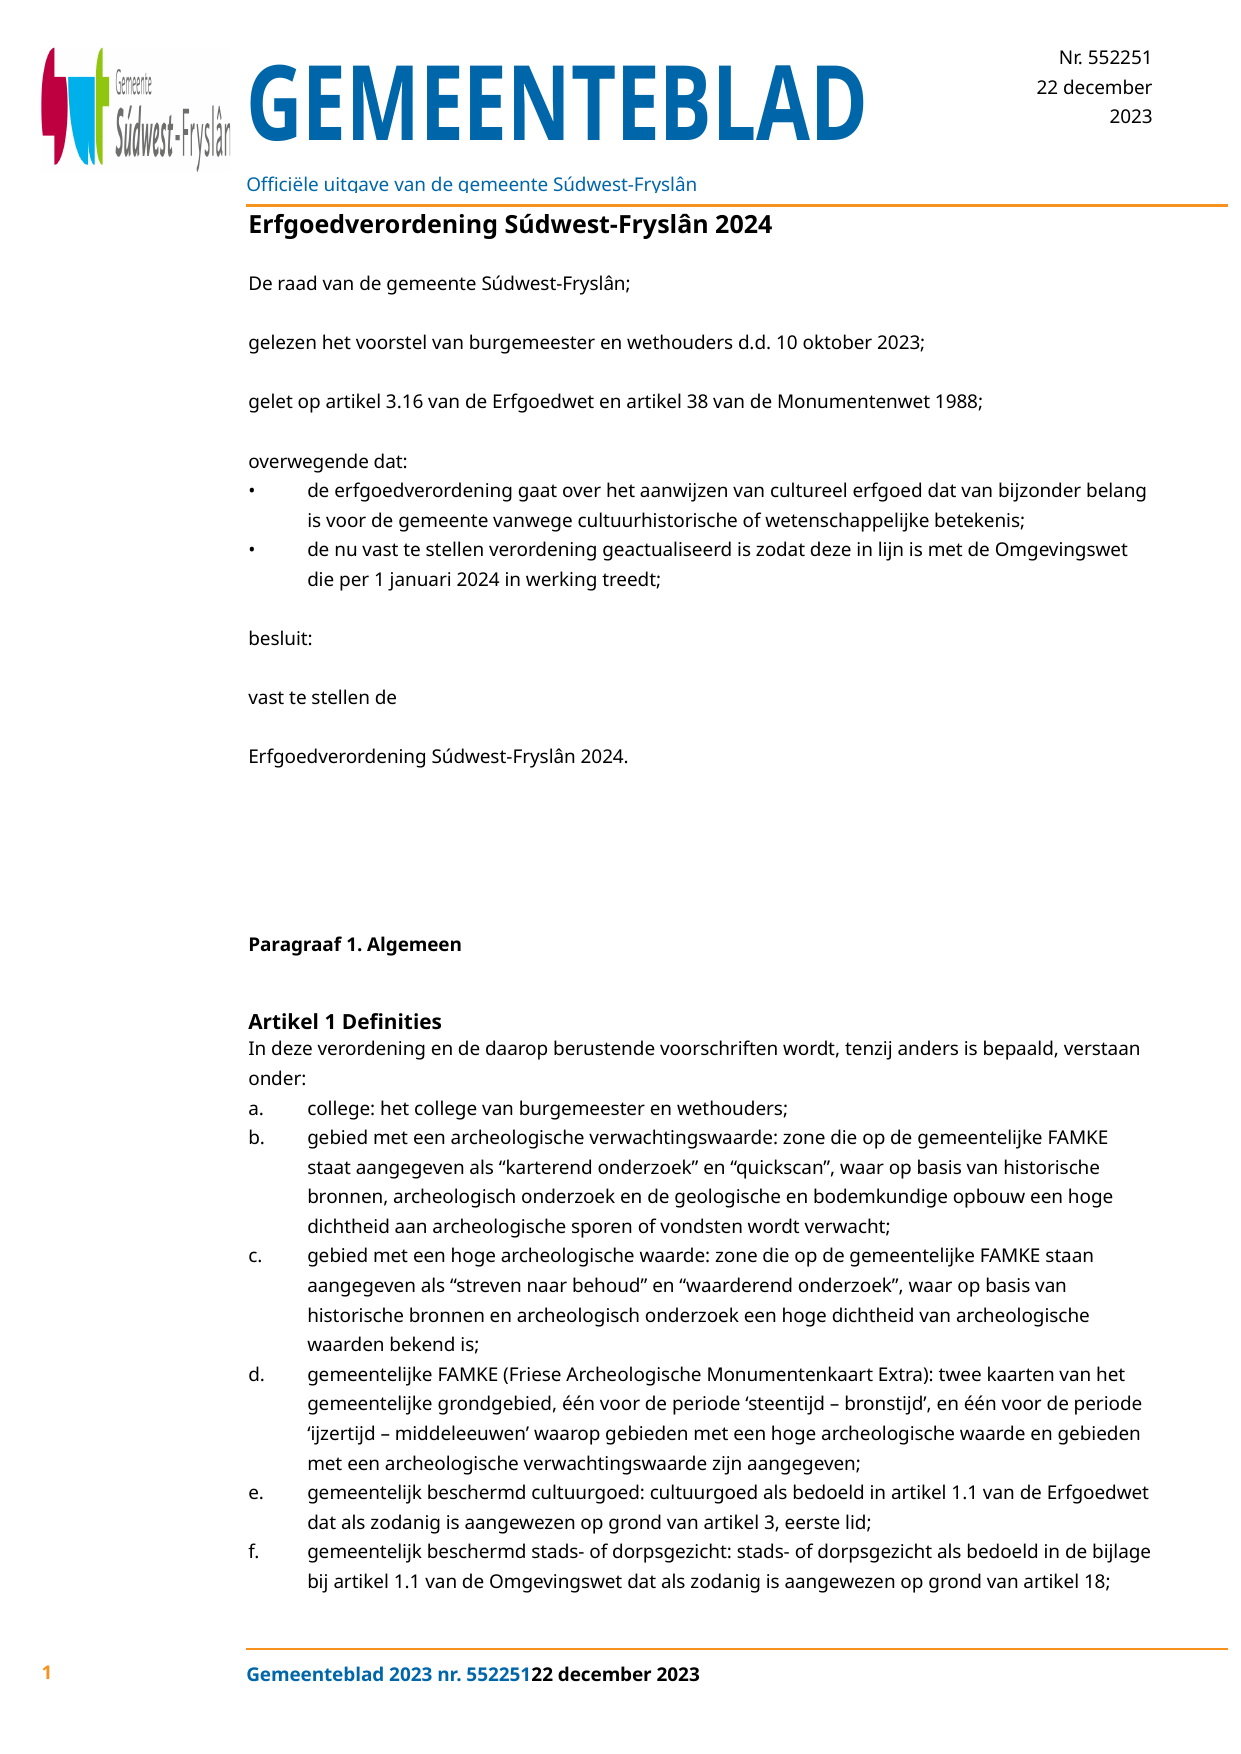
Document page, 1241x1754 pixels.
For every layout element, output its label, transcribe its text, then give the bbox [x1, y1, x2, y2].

text Erfgoedverordening Súdwest-Fryslân 2024 [248, 207, 1152, 241]
list de erfgoedverordening gaat over het aanwijzen van cultureel erfgoed dat van bijzonder belang is voor de gemeente vanwege cultuurhistorische of wetenschappelijke betekenis; [248, 477, 1152, 533]
list gemeentelijk beschermd cultuurgoed: cultuurgoed als bedoeld in artikel 1.1 van de Erfgoedwet dat als zodanig is aangewezen op grond van artikel 3, eerste lid; [248, 1479, 1152, 1534]
text Erfgoedverordening Súdwest-Fryslân 2024. [248, 744, 1152, 769]
picture [41, 47, 231, 172]
list gemeentelijk beschermd stads- of dorpsgezicht: stads- of dorpsgezicht als bedoeld in de bijlage bij artikel 1.1 van de Omgevingswet dat als zodanig is aangewezen op grond van artikel 18; [248, 1538, 1152, 1594]
text De raad van de gemeente Súdwest-Fryslân; [248, 270, 1152, 296]
list gemeentelijke FAMKE (Friese Archeologische Monumentenkaart Extra): twee kaarten van het gemeentelijke grondgebied, één voor de periode ‘steentijd – bronstijd’, en één voor de periode ‘ijzertijd – middeleeuwen’ waarop gebieden met een hoge archeologische waarde en gebieden met een archeologische verwachtingswaarde zijn aangegeven; [248, 1361, 1152, 1475]
text gelet op artikel 3.16 van de Erfgoedwet en artikel 38 van de Monumentenwet 1988; [248, 389, 1152, 414]
list gebied met een hoge archeologische waarde: zone die op de gemeentelijke FAMKE staan aangegeven als “streven naar behoud” en “waarderend onderzoek”, waar op basis van historische bronnen en archeologisch onderzoek een hoge dichtheid van archeologische waarden bekend is; [248, 1243, 1152, 1357]
list gebied met een archeologische verwachtingswaarde: zone die op de gemeentelijke FAMKE staat aangegeven als “karterend onderzoek” en “quickscan”, waar op basis van historische bronnen, archeologisch onderzoek en de geologische en bodemkundige opbouw een hoge dichtheid aan archeologische sporen of vondsten wordt verwacht; [248, 1124, 1152, 1239]
text Artikel 1 Definities [248, 1007, 1152, 1036]
text In deze verordening en de daarop berustende voorschriften wordt, tenzij anders is bepaald, verstaan onder: [248, 1036, 1152, 1091]
list college: het college van burgemeester en wethouders; [248, 1095, 1152, 1120]
text gelezen het voorstel van burgemeester en wethouders d.d. 10 oktober 2023; [248, 329, 1152, 355]
text besluit: [248, 625, 1152, 651]
text overwegende dat: [248, 448, 1152, 473]
text vast te stellen de [248, 684, 1152, 710]
list de nu vast te stellen verordening geactualiseerd is zodat deze in lijn is met de Omgevingswet die per 1 januari 2024 in werking treedt; [248, 537, 1152, 592]
text Paragraaf 1. Algemeen [248, 931, 1152, 957]
